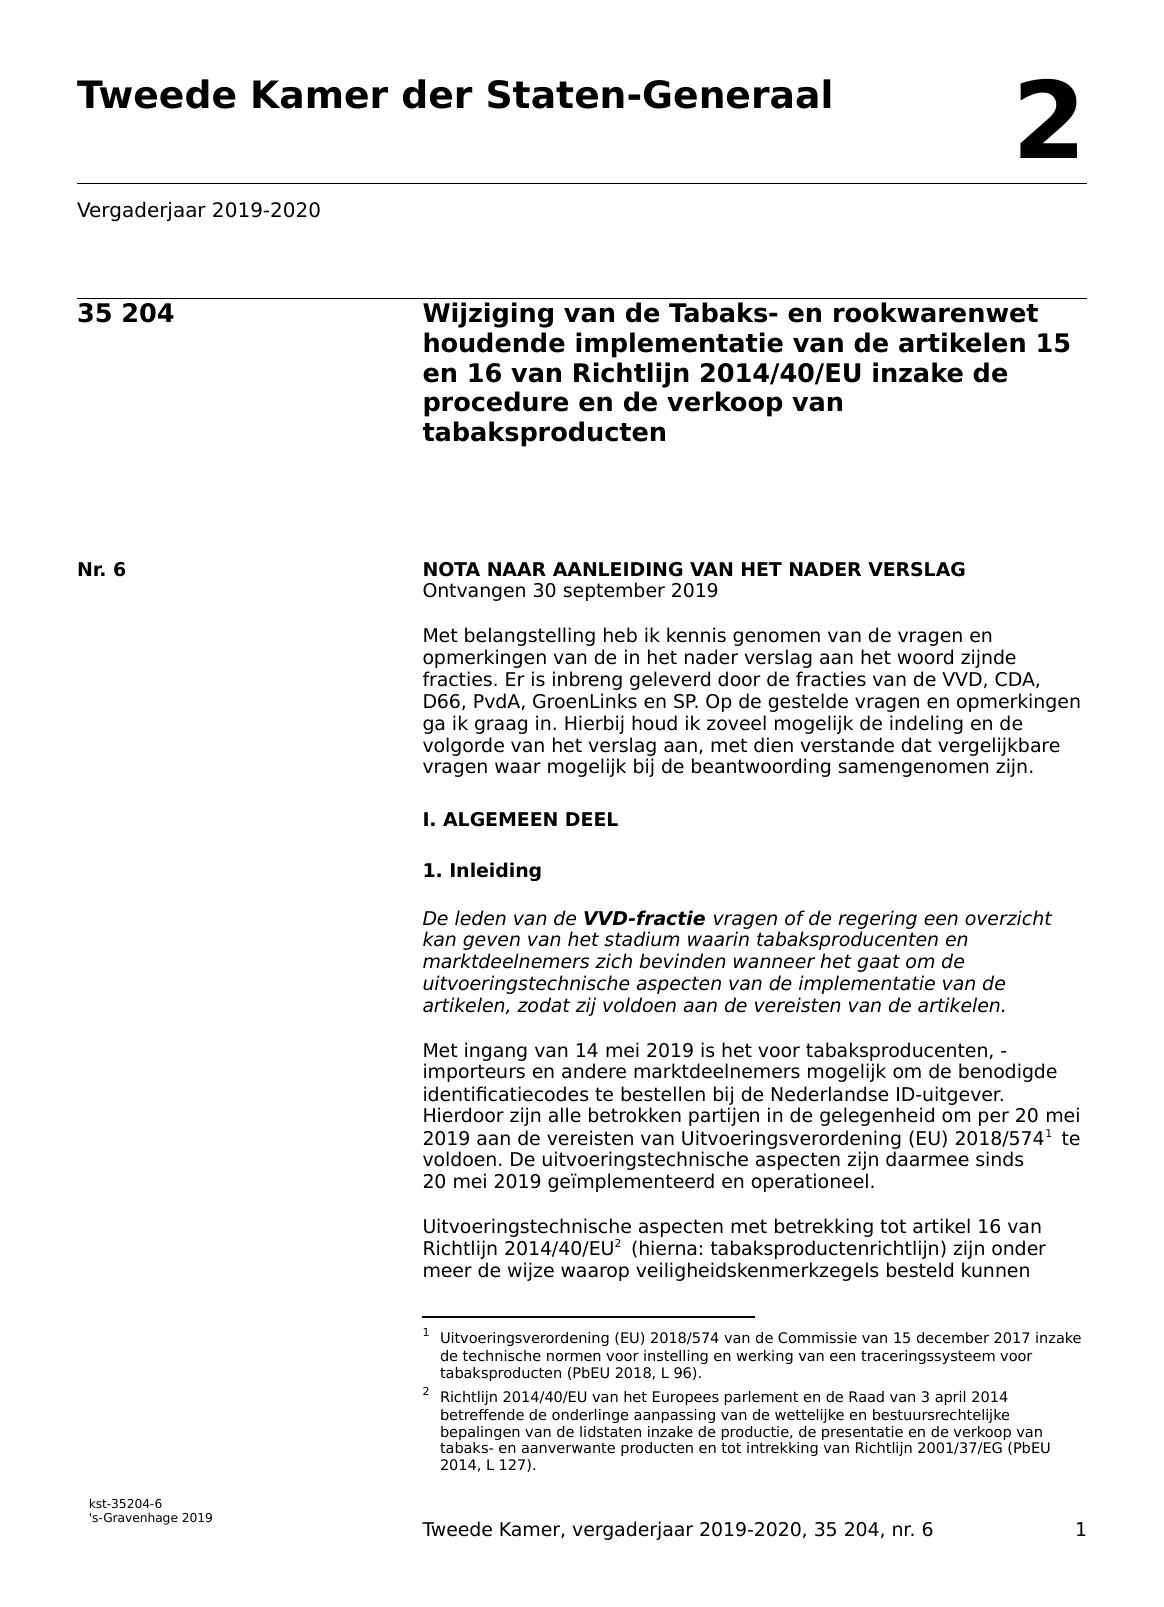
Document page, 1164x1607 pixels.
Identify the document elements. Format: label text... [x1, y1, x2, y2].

text Uitvoeringsverordening (EU) 2018/574 van de Commissie van 15 december 2017 inzake de technische normen voor instelling en werking van een traceringssysteem voor tabaksproducten (PbEU 2018, L 96). [422, 1326, 1087, 1382]
subtitle 35 204 Wijziging van de Tabaks- en rookwarenwet houdende implementatie van de artikelen 15 en 16 van Richtlijn 2014/40/EU inzake de procedure en de verkoop van tabaksproducten [77, 299, 1087, 447]
text Ontvangen 30 september 2019 [422, 580, 1087, 602]
table_header 2 [886, 59, 1087, 183]
table_cell Vergaderjaar 2019-2020 [77, 184, 1087, 298]
text Uitvoeringstechnische aspecten met betrekking tot artikel 16 van Richtlijn 2014/40/EU (hierna: tabaksproductenrichtlijn) zijn onder meer de wijze waarop veiligheidskenmerkzegels besteld kunnen [422, 1216, 1087, 1281]
table_header Tweede Kamer der Staten-Generaal [77, 59, 886, 183]
text Met belangstelling heb ik kennis genomen van de vragen en opmerkingen van de in het nader verslag aan het woord zijnde fracties. Er is inbreng geleverd door de fracties van de VVD, CDA, D66, PvdA, GroenLinks en SP. Op de gestelde vragen en opmerkingen ga ik graag in. Hierbij houd ik zoveel mogelijk de indeling en de volgorde van het verslag aan, met dien verstande dat vergelijkbare vragen waar mogelijk bij de beantwoording samengenomen zijn. [422, 624, 1087, 778]
text kst-35204-6 [88, 1497, 323, 1511]
text De leden van de VVD-fractie vragen of de regering een overzicht kan geven van het stadium waarin tabaksproducenten en marktdeelnemers zich bevinden wanneer het gaat om de uitvoeringstechnische aspecten van de implementatie van de artikelen, zodat zij voldoen aan de vereisten van de artikelen. [422, 907, 1087, 1017]
subtitle Nr. 6 NOTA NAAR AANLEIDING VAN HET NADER VERSLAG [77, 558, 1087, 580]
text 's-Gravenhage 2019 [88, 1511, 323, 1525]
subtitle I. ALGEMEEN DEEL [422, 808, 1087, 830]
text Richtlijn 2014/40/EU van het Europees parlement en de Raad van 3 april 2014 betreffende de onderlinge aanpassing van de wettelijke en bestuursrechtelijke bepalingen van de lidstaten inzake de productie, de presentatie en de verkoop van tabaks- en aanverwante producten en tot intrekking van Richtlijn 2001/37/EG (PbEU 2014, L 127). [422, 1385, 1087, 1474]
subtitle 1. Inleiding [422, 860, 1087, 882]
text Met ingang van 14 mei 2019 is het voor tabaksproducenten, -importeurs en andere marktdeelnemers mogelijk om de benodigde identificatiecodes te bestellen bij de Nederlandse ID-uitgever. Hierdoor zijn alle betrokken partijen in de gelegenheid om per 20 mei 2019 aan de vereisten van Uitvoeringsverordening (EU) 2018/574 te voldoen. De uitvoeringstechnische aspecten zijn daarmee sinds 20 mei 2019 geïmplementeerd en operationeel. [422, 1039, 1087, 1193]
